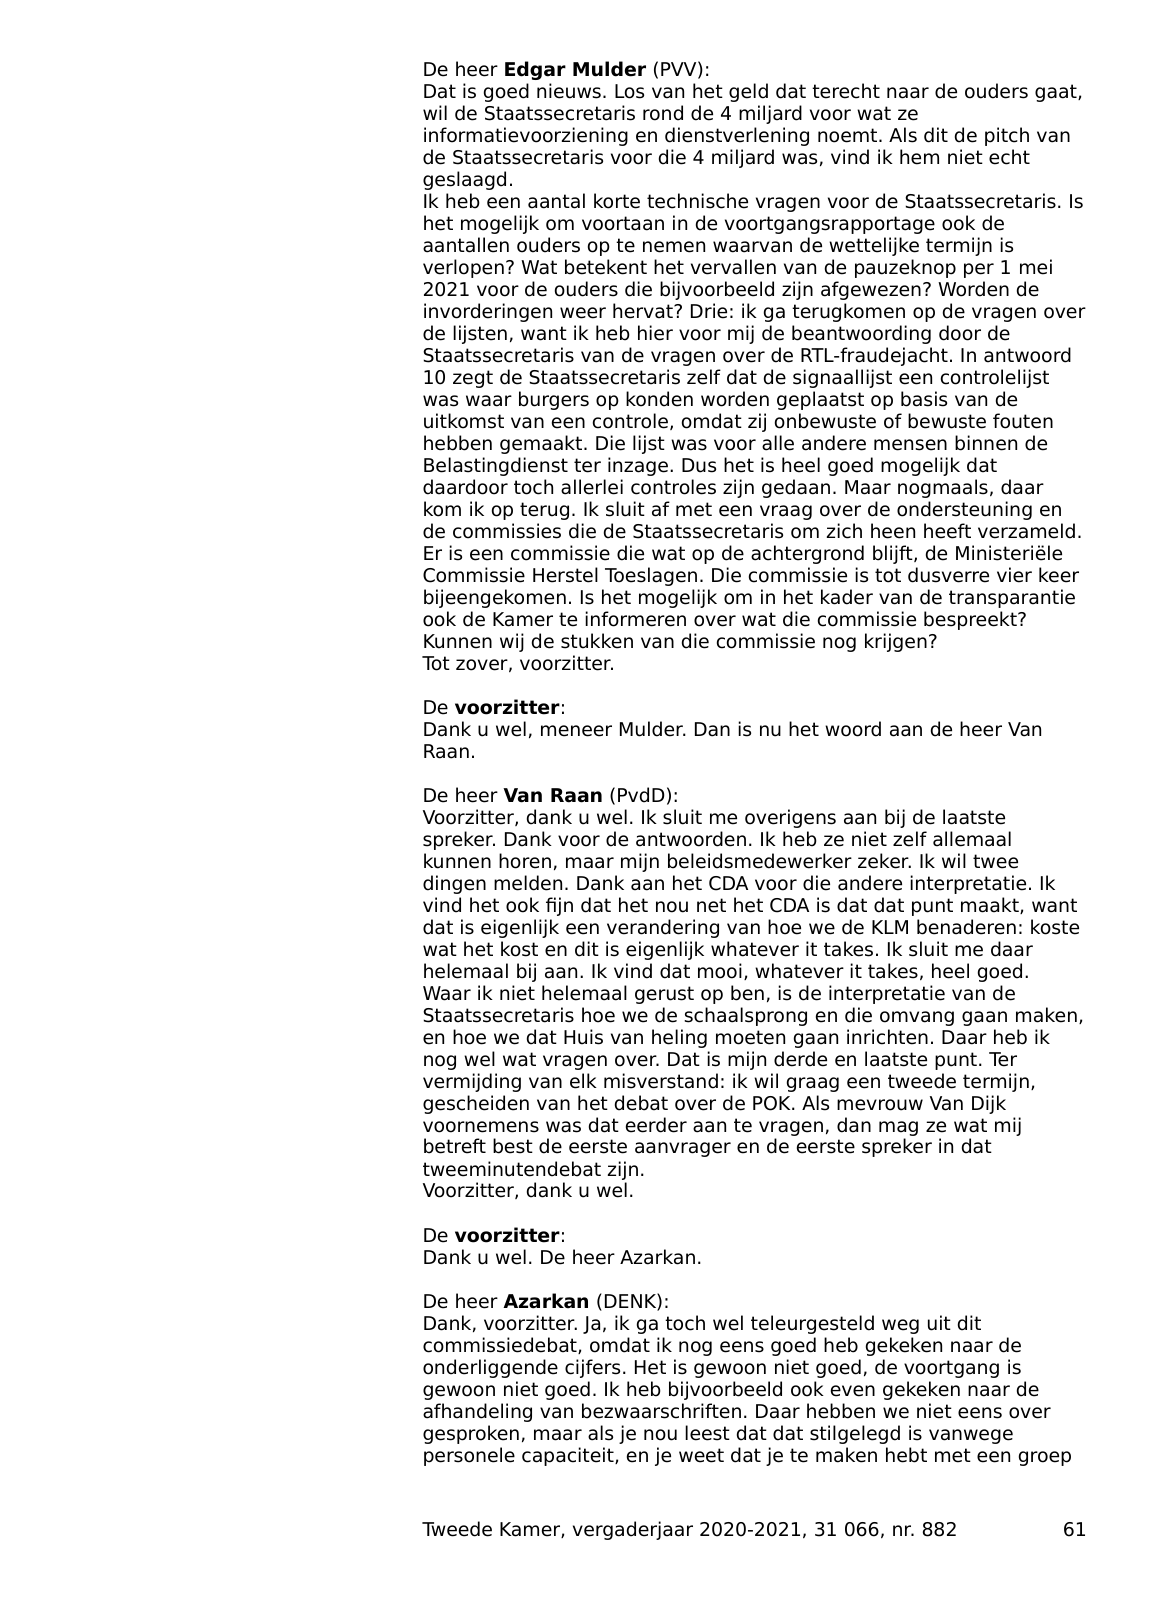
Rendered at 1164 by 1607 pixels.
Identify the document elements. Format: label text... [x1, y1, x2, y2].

text Dank, voorzitter. Ja, ik ga toch wel teleurgesteld weg uit dit commissiedebat, omdat ik nog eens goed heb gekeken naar de onderliggende cijfers. Het is gewoon niet goed, de voortgang is gewoon niet goed. Ik heb bijvoorbeeld ook even gekeken naar de afhandeling van bezwaarschriften. Daar hebben we niet eens over gesproken, maar als je nou leest dat dat stilgelegd is vanwege personele capaciteit, en je weet dat je te maken hebt met een groep [422, 1313, 1087, 1467]
text Dank u wel, meneer Mulder. Dan is nu het woord aan de heer Van Raan. [422, 719, 1087, 763]
text Tot zover, voorzitter. [422, 652, 1087, 674]
text Voorzitter, dank u wel. Ik sluit me overigens aan bij de laatste spreker. Dank voor de antwoorden. Ik heb ze niet zelf allemaal kunnen horen, maar mijn beleidsmedewerker zeker. Ik wil twee dingen melden. Dank aan het CDA voor die andere interpretatie. Ik vind het ook fijn dat het nou net het CDA is dat dat punt maakt, want dat is eigenlijk een verandering van hoe we de KLM benaderen: koste wat het kost en dit is eigenlijk whatever it takes. Ik sluit me daar helemaal bij aan. Ik vind dat mooi, whatever it takes, heel goed. [422, 807, 1087, 983]
text Dat is goed nieuws. Los van het geld dat terecht naar de ouders gaat, wil de Staatssecretaris rond de 4 miljard voor wat ze informatievoorziening en dienstverlening noemt. Als dit de pitch van de Staatssecretaris voor die 4 miljard was, vind ik hem niet echt geslaagd. [422, 81, 1087, 191]
text De voorzitter: [422, 1224, 1087, 1247]
text Waar ik niet helemaal gerust op ben, is de interpretatie van de Staatssecretaris hoe we de schaalsprong en die omvang gaan maken, en hoe we dat Huis van heling moeten gaan inrichten. Daar heb ik nog wel wat vragen over. Dat is mijn derde en laatste punt. Ter vermijding van elk misverstand: ik wil graag een tweede termijn, gescheiden van het debat over de POK. Als mevrouw Van Dijk voornemens was dat eerder aan te vragen, dan mag ze wat mij betreft best de eerste aanvrager en de eerste spreker in dat tweeminutendebat zijn. [422, 983, 1087, 1180]
text Dank u wel. De heer Azarkan. [422, 1247, 1087, 1268]
text De heer Edgar Mulder (PVV): [422, 59, 1087, 81]
text De voorzitter: [422, 697, 1087, 719]
text Voorzitter, dank u wel. [422, 1180, 1087, 1202]
text De heer Van Raan (PvdD): [422, 785, 1087, 807]
text Ik heb een aantal korte technische vragen voor de Staatssecretaris. Is het mogelijk om voortaan in de voortgangsrapportage ook de aantallen ouders op te nemen waarvan de wettelijke termijn is verlopen? Wat betekent het vervallen van de pauzeknop per 1 mei 2021 voor de ouders die bijvoorbeeld zijn afgewezen? Worden de invorderingen weer hervat? Drie: ik ga terugkomen op de vragen over de lijsten, want ik heb hier voor mij de beantwoording door de Staatssecretaris van de vragen over de RTL-fraudejacht. In antwoord 10 zegt de Staatssecretaris zelf dat de signaallijst een controlelijst was waar burgers op konden worden geplaatst op basis van de uitkomst van een controle, omdat zij onbewuste of bewuste fouten hebben gemaakt. Die lijst was voor alle andere mensen binnen de Belastingdienst ter inzage. Dus het is heel goed mogelijk dat daardoor toch allerlei controles zijn gedaan. Maar nogmaals, daar kom ik op terug. Ik sluit af met een vraag over de ondersteuning en de commissies die de Staatssecretaris om zich heen heeft verzameld. Er is een commissie die wat op de achtergrond blijft, de Ministeriële Commissie Herstel Toeslagen. Die commissie is tot dusverre vier keer bijeengekomen. Is het mogelijk om in het kader van de transparantie ook de Kamer te informeren over wat die commissie bespreekt? Kunnen wij de stukken van die commissie nog krijgen? [422, 191, 1087, 652]
text De heer Azarkan (DENK): [422, 1291, 1087, 1313]
